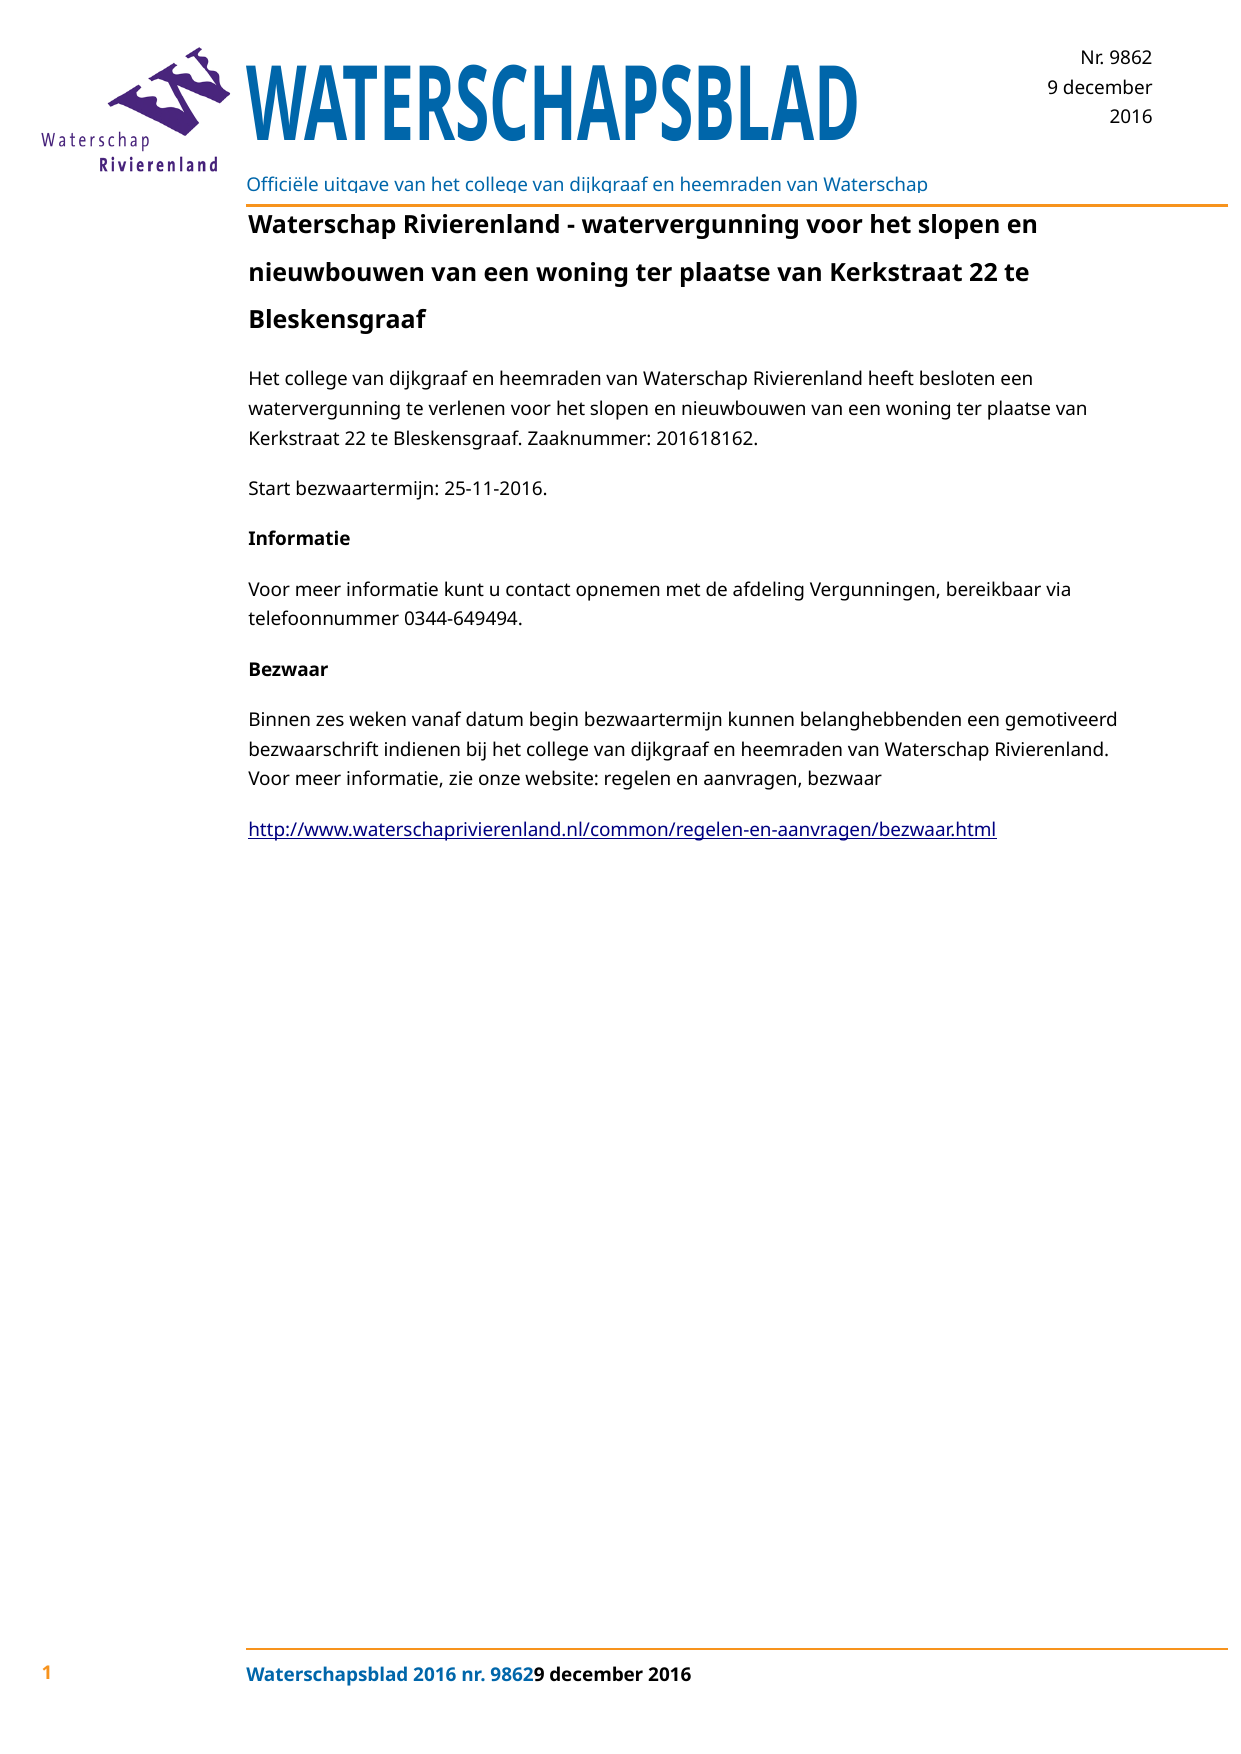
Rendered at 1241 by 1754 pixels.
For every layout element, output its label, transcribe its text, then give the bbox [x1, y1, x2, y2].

text Het college van dijkgraaf en heemraden van Waterschap Rivierenland heeft besloten een watervergunning te verlenen voor het slopen en nieuwbouwen van een woning ter plaatse van Kerkstraat 22 te Bleskensgraaf. Zaaknummer: 201618162. [248, 366, 1152, 450]
text Start bezwaartermijn: 25-11-2016. [248, 475, 1152, 501]
text http://www.waterschaprivierenland.nl/common/regelen-en-aanvragen/bezwaar.html [248, 816, 1152, 842]
text Waterschap Rivierenland - watervergunning voor het slopen en nieuwbouwen van een woning ter plaatse van Kerkstraat 22 te Bleskensgraaf [248, 207, 1152, 336]
text Informatie [248, 526, 1152, 551]
picture [41, 47, 231, 172]
text Bezwaar [248, 656, 1152, 682]
text Binnen zes weken vanaf datum begin bezwaartermijn kunnen belanghebbenden een gemotiveerd bezwaarschrift indienen bij het college van dijkgraaf en heemraden van Waterschap Rivierenland. Voor meer informatie, zie onze website: regelen en aanvragen, bezwaar [248, 706, 1152, 791]
text Voor meer informatie kunt u contact opnemen met de afdeling Vergunningen, bereikbaar via telefoonnummer 0344-649494. [248, 576, 1152, 631]
